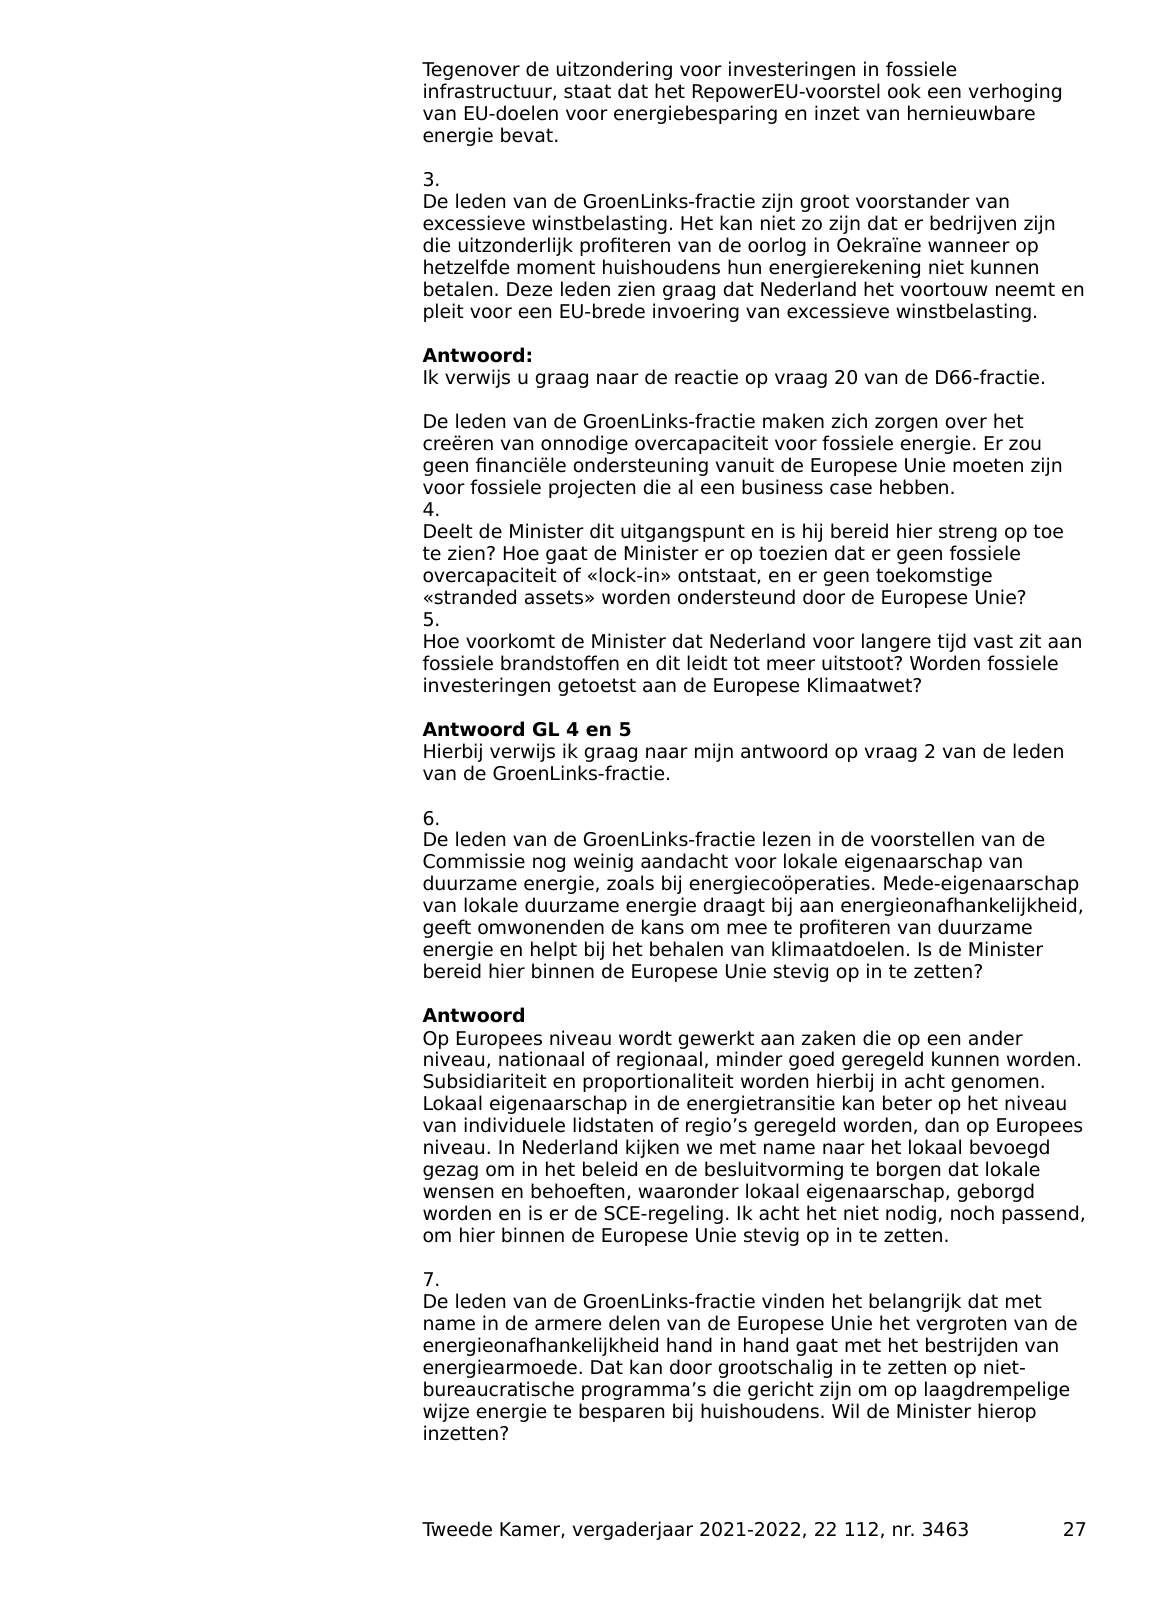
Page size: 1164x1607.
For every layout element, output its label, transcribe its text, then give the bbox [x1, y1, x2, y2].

text De leden van de GroenLinks-fractie vinden het belangrijk dat met name in de armere delen van de Europese Unie het vergroten van de energieonafhankelijkheid hand in hand gaat met het bestrijden van energiearmoede. Dat kan door grootschalig in te zetten op niet-bureaucratische programma’s die gericht zijn om op laagdrempelige wijze energie te besparen bij huishoudens. Wil de Minister hierop inzetten? [422, 1291, 1087, 1445]
text De leden van de GroenLinks-fractie maken zich zorgen over het creëren van onnodige overcapaciteit voor fossiele energie. Er zou geen financiële ondersteuning vanuit de Europese Unie moeten zijn voor fossiele projecten die al een business case hebben. [422, 411, 1087, 499]
text Hoe voorkomt de Minister dat Nederland voor langere tijd vast zit aan fossiele brandstoffen en dit leidt tot meer uitstoot? Worden fossiele investeringen getoetst aan de Europese Klimaatwet? [422, 631, 1087, 697]
text 5. [422, 609, 1087, 631]
text Antwoord [422, 1005, 1087, 1027]
text 3. [422, 169, 1087, 191]
text Antwoord: [422, 345, 1087, 367]
text 4. [422, 499, 1087, 521]
text Antwoord GL 4 en 5 [422, 719, 1087, 741]
text Deelt de Minister dit uitgangspunt en is hij bereid hier streng op toe te zien? Hoe gaat de Minister er op toezien dat er geen fossiele overcapaciteit of «lock-in» ontstaat, en er geen toekomstige «stranded assets» worden ondersteund door de Europese Unie? [422, 521, 1087, 609]
text De leden van de GroenLinks-fractie lezen in de voorstellen van de Commissie nog weinig aandacht voor lokale eigenaarschap van duurzame energie, zoals bij energiecoöperaties. Mede-eigenaarschap van lokale duurzame energie draagt bij aan energieonafhankelijkheid, geeft omwonenden de kans om mee te profiteren van duurzame energie en helpt bij het behalen van klimaatdoelen. Is de Minister bereid hier binnen de Europese Unie stevig op in te zetten? [422, 829, 1087, 983]
text Op Europees niveau wordt gewerkt aan zaken die op een ander niveau, nationaal of regionaal, minder goed geregeld kunnen worden. Subsidiariteit en proportionaliteit worden hierbij in acht genomen. Lokaal eigenaarschap in de energietransitie kan beter op het niveau van individuele lidstaten of regio’s geregeld worden, dan op Europees niveau. In Nederland kijken we met name naar het lokaal bevoegd gezag om in het beleid en de besluitvorming te borgen dat lokale wensen en behoeften, waaronder lokaal eigenaarschap, geborgd worden en is er de SCE-regeling. Ik acht het niet nodig, noch passend, om hier binnen de Europese Unie stevig op in te zetten. [422, 1027, 1087, 1247]
text 7. [422, 1269, 1087, 1291]
text 6. [422, 807, 1087, 829]
text Tegenover de uitzondering voor investeringen in fossiele infrastructuur, staat dat het RepowerEU-voorstel ook een verhoging van EU-doelen voor energiebesparing en inzet van hernieuwbare energie bevat. [422, 59, 1087, 147]
text Hierbij verwijs ik graag naar mijn antwoord op vraag 2 van de leden van de GroenLinks-fractie. [422, 741, 1087, 785]
text De leden van de GroenLinks-fractie zijn groot voorstander van excessieve winstbelasting. Het kan niet zo zijn dat er bedrijven zijn die uitzonderlijk profiteren van de oorlog in Oekraïne wanneer op hetzelfde moment huishoudens hun energierekening niet kunnen betalen. Deze leden zien graag dat Nederland het voortouw neemt en pleit voor een EU-brede invoering van excessieve winstbelasting. [422, 191, 1087, 323]
text Ik verwijs u graag naar de reactie op vraag 20 van de D66-fractie. [422, 367, 1087, 389]
